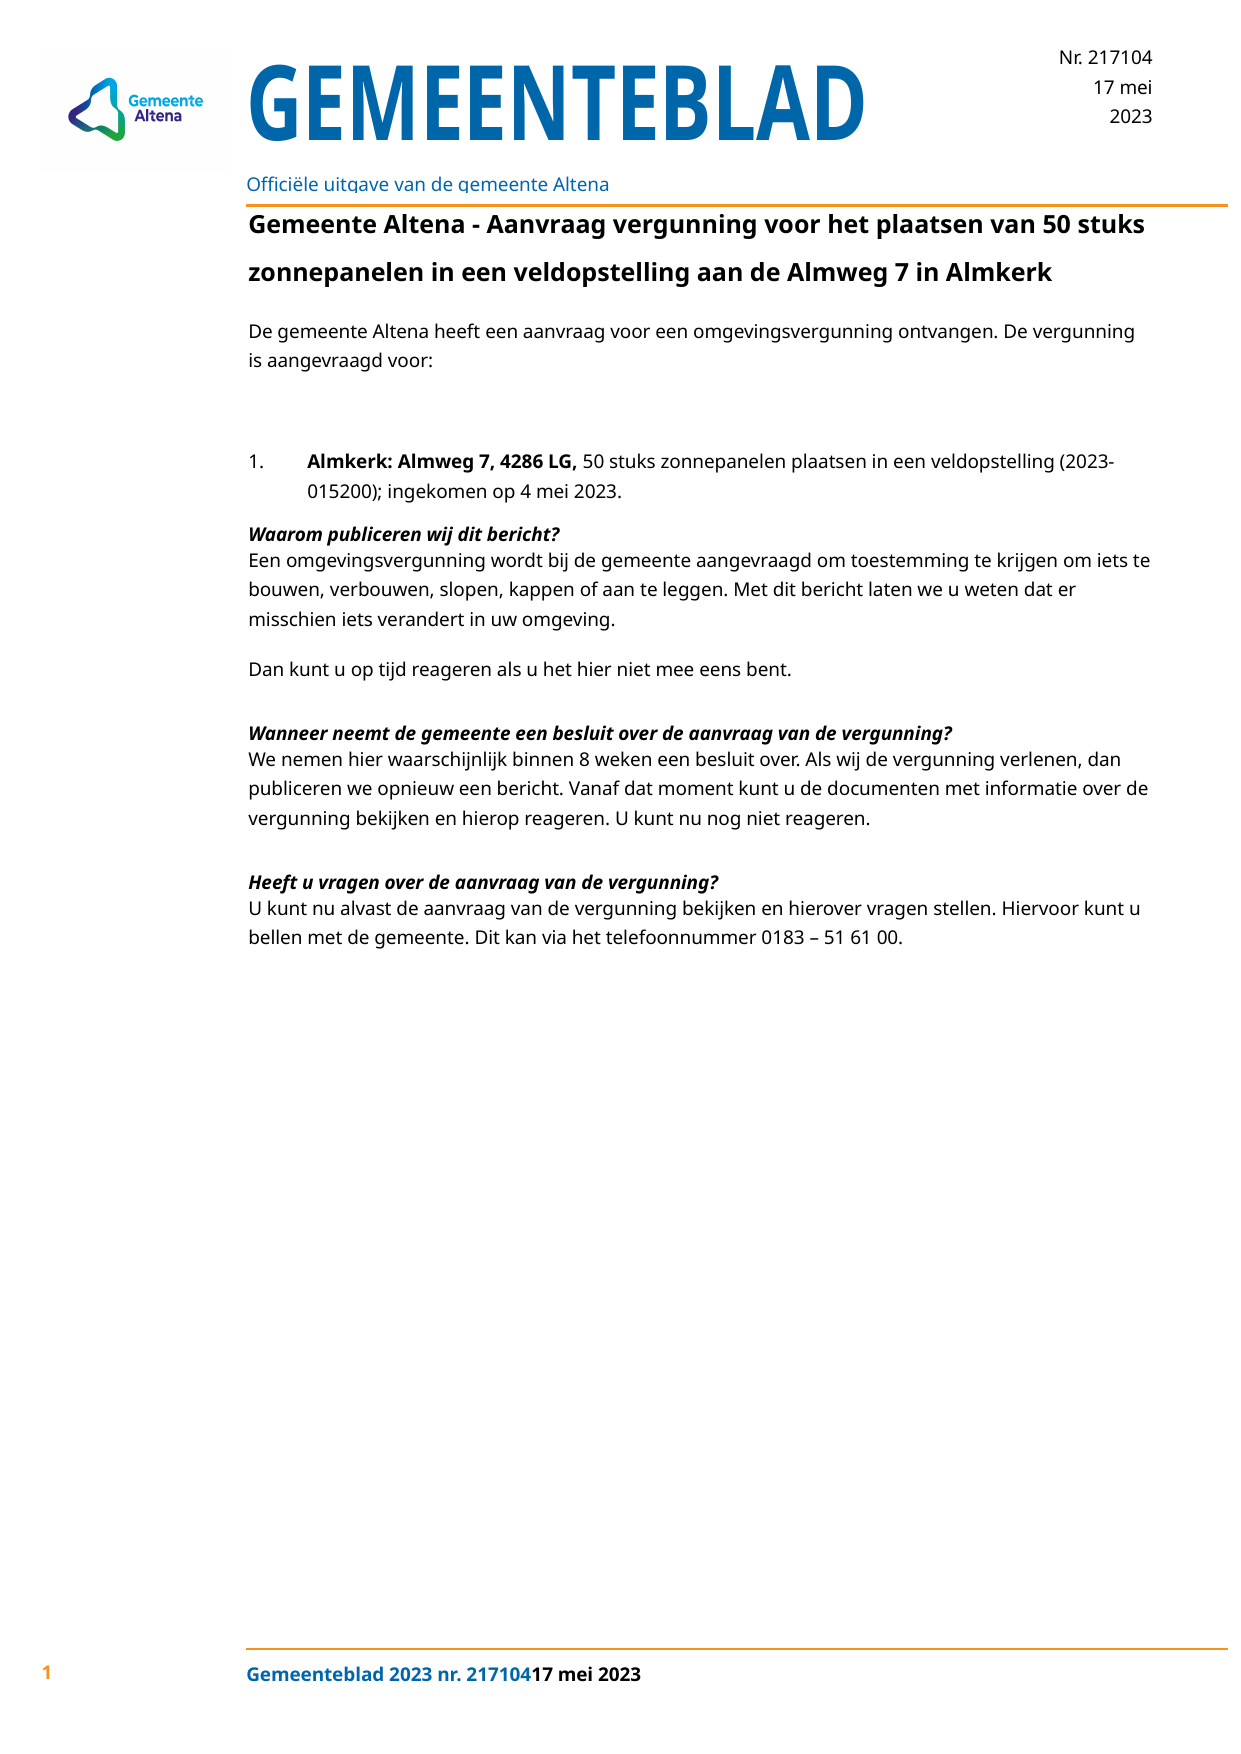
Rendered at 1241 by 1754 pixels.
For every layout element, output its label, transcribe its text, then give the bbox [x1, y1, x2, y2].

text De gemeente Altena heeft een aanvraag voor een omgevingsvergunning ontvangen. De vergunning is aangevraagd voor: [248, 318, 1152, 373]
text U kunt nu alvast de aanvraag van de vergunning bekijken en hierover vragen stellen. Hiervoor kunt u bellen met de gemeente. Dit kan via het telefoonnummer 0183 – 51 61 00. [248, 895, 1152, 950]
list Almkerk: Almweg 7, 4286 LG, 50 stuks zonnepanelen plaatsen in een veldopstelling (2023-015200); ingekomen op 4 mei 2023. [248, 448, 1152, 504]
picture [41, 47, 231, 172]
text Heeft u vragen over de aanvraag van de vergunning? [248, 869, 1152, 895]
text Waarom publiceren wij dit bericht? [248, 521, 1152, 547]
text Gemeente Altena - Aanvraag vergunning voor het plaatsen van 50 stuks zonnepanelen in een veldopstelling aan de Almweg 7 in Almkerk [248, 207, 1152, 288]
text Een omgevingsvergunning wordt bij de gemeente aangevraagd om toestemming te krijgen om iets te bouwen, verbouwen, slopen, kappen of aan te leggen. Met dit bericht laten we u weten dat er misschien iets verandert in uw omgeving. [248, 547, 1152, 632]
text We nemen hier waarschijnlijk binnen 8 weken een besluit over. Als wij de vergunning verlenen, dan publiceren we opnieuw een bericht. Vanaf dat moment kunt u de documenten met informatie over de vergunning bekijken en hierop reageren. U kunt nu nog niet reageren. [248, 746, 1152, 831]
text Wanneer neemt de gemeente een besluit over de aanvraag van de vergunning? [248, 720, 1152, 746]
text Dan kunt u op tijd reageren als u het hier niet mee eens bent. [248, 656, 1152, 682]
